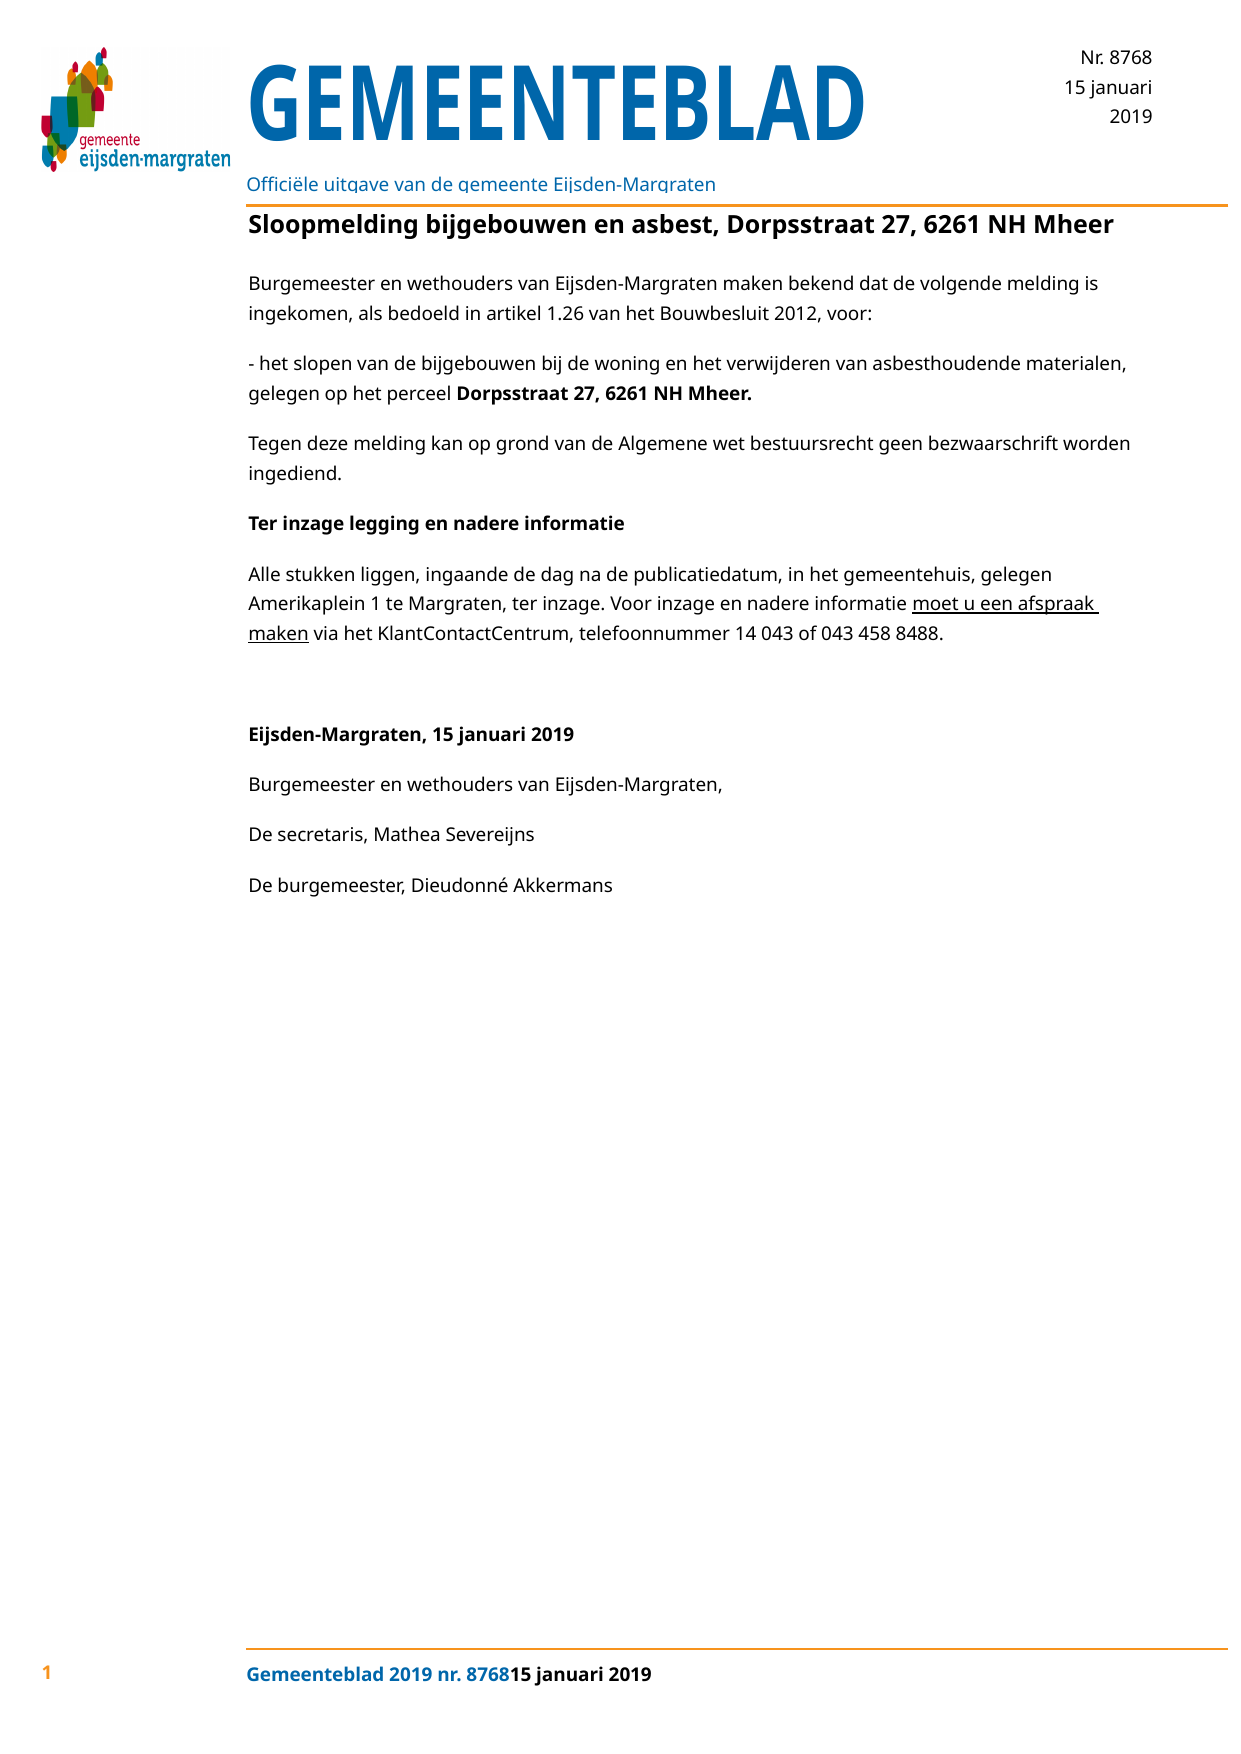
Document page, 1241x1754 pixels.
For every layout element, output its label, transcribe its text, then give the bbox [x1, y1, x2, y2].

text Burgemeester en wethouders van Eijsden-Margraten maken bekend dat de volgende melding is ingekomen, als bedoeld in artikel 1.26 van het Bouwbesluit 2012, voor: [248, 270, 1152, 326]
text De burgemeester, Dieudonné Akkermans [248, 872, 1152, 898]
text Ter inzage legging en nadere informatie [248, 510, 1152, 536]
text Tegen deze melding kan op grond van de Algemene wet bestuursrecht geen bezwaarschrift worden ingediend. [248, 430, 1152, 486]
picture [41, 47, 231, 172]
text De secretaris, Mathea Severeijns [248, 822, 1152, 847]
text Burgemeester en wethouders van Eijsden-Margraten, [248, 771, 1152, 797]
text Sloopmelding bijgebouwen en asbest, Dorpsstraat 27, 6261 NH Mheer [248, 207, 1152, 241]
text Eijsden-Margraten, 15 januari 2019 [248, 721, 1152, 746]
text - het slopen van de bijgebouwen bij de woning en het verwijderen van asbesthoudende materialen, gelegen op het perceel Dorpsstraat 27, 6261 NH Mheer. [248, 350, 1152, 406]
text Alle stukken liggen, ingaande de dag na de publicatiedatum, in het gemeentehuis, gelegen Amerikaplein 1 te Margraten, ter inzage. Voor inzage en nadere informatie moet u een afspraak maken via het KlantContactCentrum, telefoonnummer 14 043 of 043 458 8488. [248, 561, 1152, 646]
